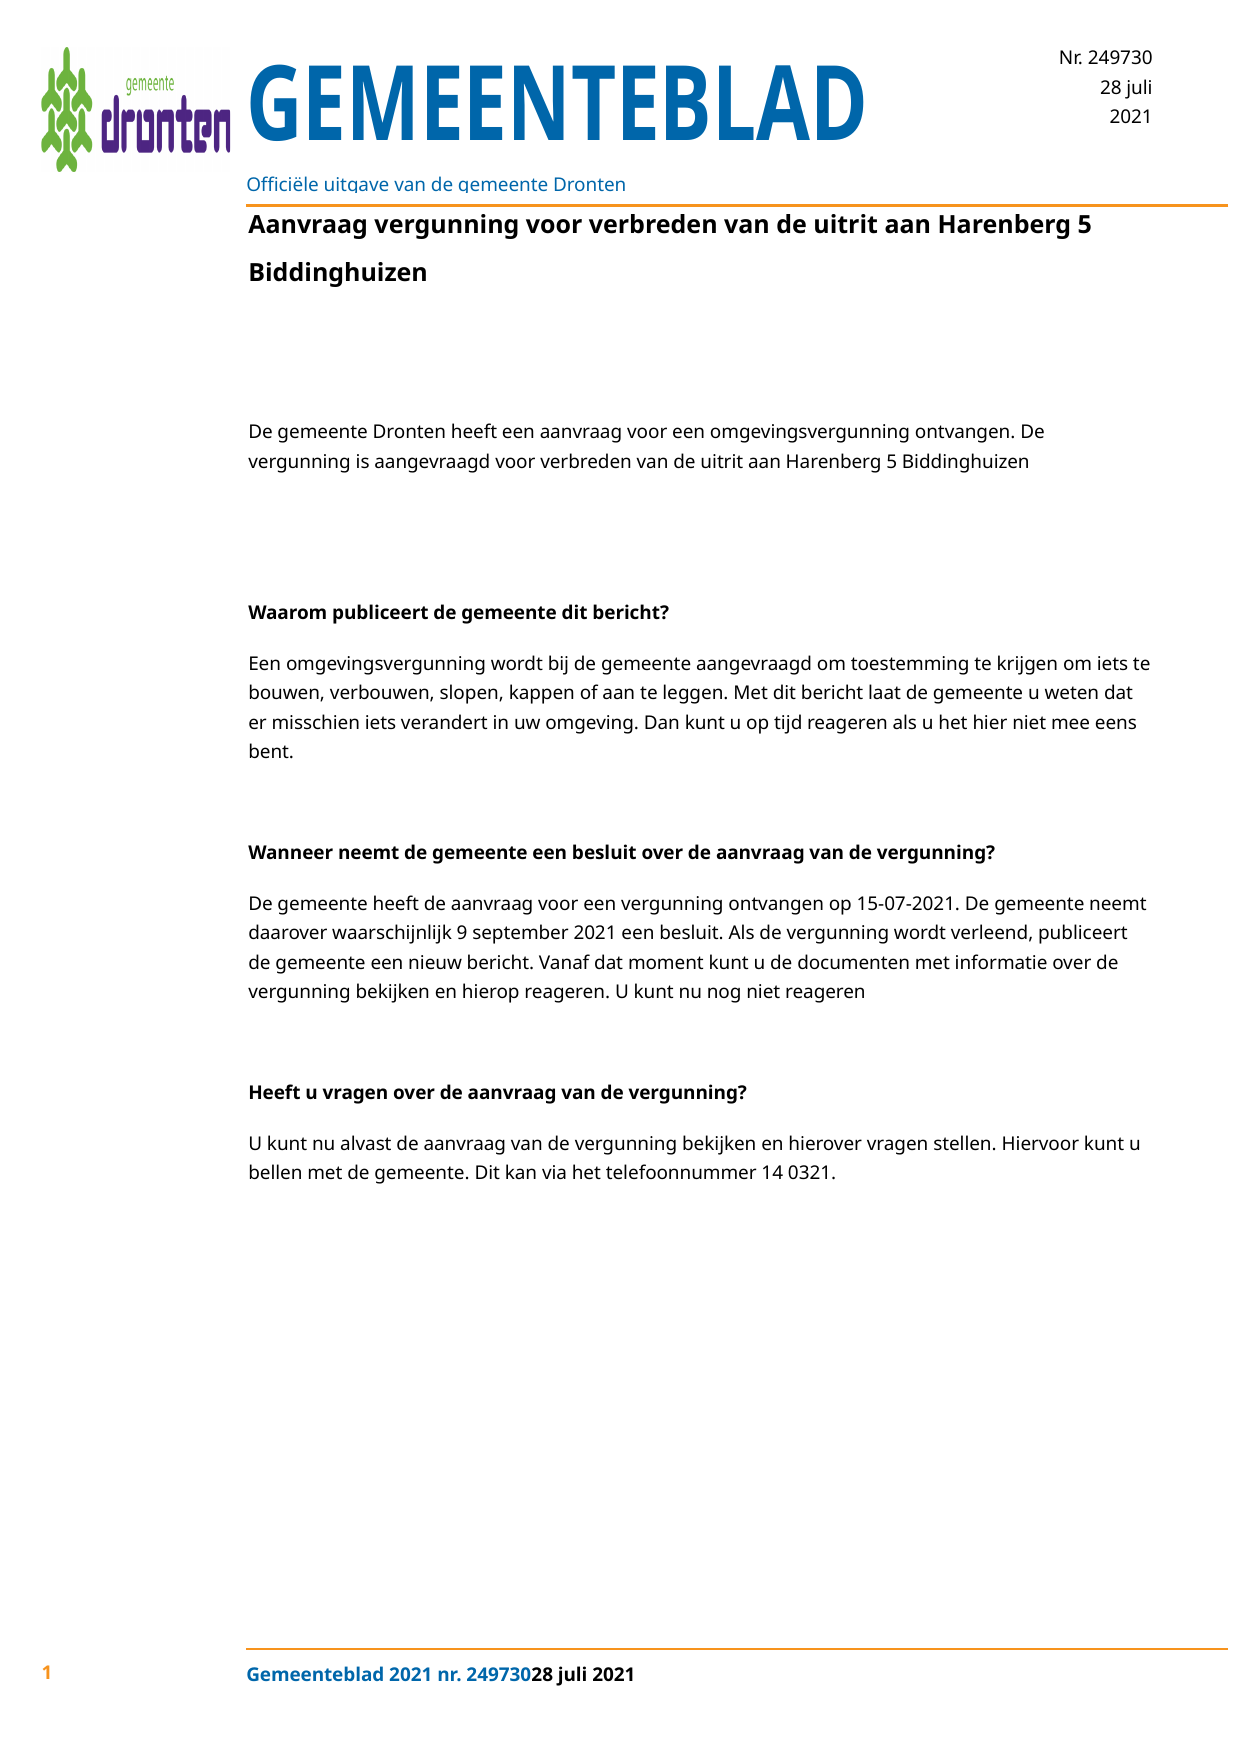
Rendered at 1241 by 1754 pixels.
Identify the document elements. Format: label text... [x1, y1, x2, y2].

text Aanvraag vergunning voor verbreden van de uitrit aan Harenberg 5 Biddinghuizen [248, 207, 1152, 288]
text Waarom publiceert de gemeente dit bericht? [248, 599, 1152, 625]
text De gemeente heeft de aanvraag voor een vergunning ontvangen op 15-07-2021. De gemeente neemt daarover waarschijnlijk 9 september 2021 een besluit. Als de vergunning wordt verleend, publiceert de gemeente een nieuw bericht. Vanaf dat moment kunt u de documenten met informatie over de vergunning bekijken en hierop reageren. U kunt nu nog niet reageren [248, 890, 1152, 1004]
text De gemeente Dronten heeft een aanvraag voor een omgevingsvergunning ontvangen. De vergunning is aangevraagd voor verbreden van de uitrit aan Harenberg 5 Biddinghuizen [248, 419, 1152, 474]
text U kunt nu alvast de aanvraag van de vergunning bekijken en hierover vragen stellen. Hiervoor kunt u bellen met de gemeente. Dit kan via het telefoonnummer 14 0321. [248, 1130, 1152, 1185]
text Een omgevingsvergunning wordt bij de gemeente aangevraagd om toestemming te krijgen om iets te bouwen, verbouwen, slopen, kappen of aan te leggen. Met dit bericht laat de gemeente u weten dat er misschien iets verandert in uw omgeving. Dan kunt u op tijd reageren als u het hier niet mee eens bent. [248, 650, 1152, 764]
picture [41, 47, 231, 172]
text Wanneer neemt de gemeente een besluit over de aanvraag van de vergunning? [248, 839, 1152, 865]
text Heeft u vragen over de aanvraag van de vergunning? [248, 1079, 1152, 1105]
